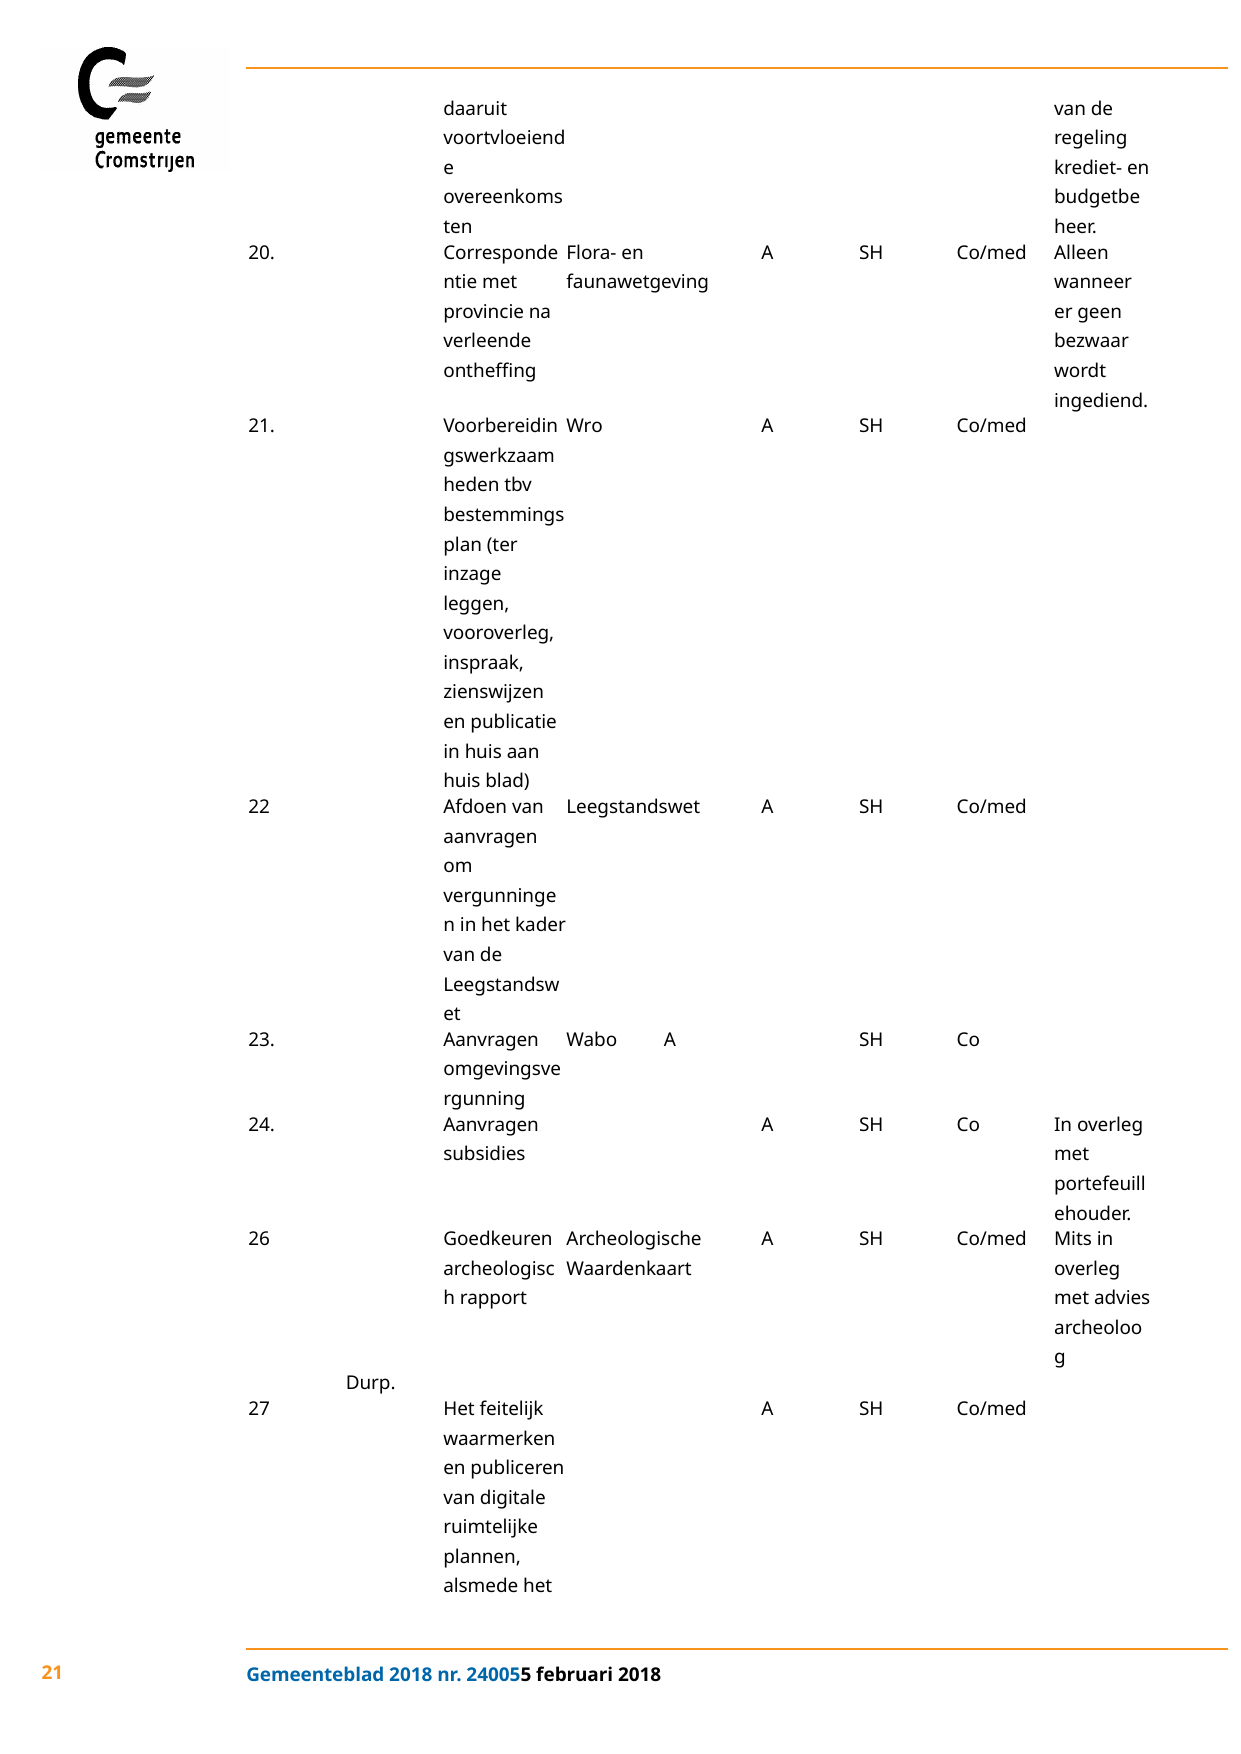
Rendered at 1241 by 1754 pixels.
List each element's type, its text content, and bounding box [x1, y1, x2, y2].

table_cell 24. [248, 1111, 346, 1225]
table_cell Correspondentie met provincie na verleende ontheffing [443, 239, 566, 412]
table_cell 20. [248, 239, 346, 412]
table_cell [443, 1370, 566, 1395]
table_cell A [761, 239, 859, 412]
table_cell A [761, 1111, 859, 1225]
table_cell 27 [248, 1395, 346, 1598]
table_cell Mits in overleg met advies archeoloog [1054, 1225, 1152, 1369]
table_cell A [761, 793, 859, 1026]
table_cell Co/med [956, 413, 1054, 793]
table_cell 23. [248, 1026, 346, 1111]
table_cell [956, 1370, 1054, 1395]
table_cell SH [859, 1225, 956, 1369]
table_cell [346, 95, 443, 239]
table_cell SH [859, 239, 956, 412]
table_cell Alleen wanneer er geen bezwaar wordt ingediend. [1054, 239, 1152, 412]
table_cell [248, 1370, 346, 1395]
table_cell [1054, 1026, 1152, 1111]
table_cell [346, 1395, 443, 1598]
table_cell [566, 1370, 761, 1395]
table_cell Leegstandswet [566, 793, 761, 1026]
table_cell Co [956, 1111, 1054, 1225]
table_cell [761, 1370, 859, 1395]
table_cell van de regeling krediet- en budgetbeheer. [1054, 95, 1152, 239]
table_cell SH [859, 1026, 956, 1111]
table_cell Voorbereidingswerkzaamheden tbv bestemmingsplan (ter inzage leggen, vooroverleg, inspraak, zienswijzen en publicatie in huis aan huis blad) [443, 413, 566, 793]
table_cell Co/med [956, 239, 1054, 412]
table_cell [859, 95, 956, 239]
table_cell [346, 239, 443, 412]
table_cell [859, 1370, 956, 1395]
table_cell [248, 95, 346, 239]
table_cell SH [859, 793, 956, 1026]
table_cell A [664, 1026, 859, 1111]
table_cell [1054, 413, 1152, 793]
table_cell [1054, 793, 1152, 1026]
table_cell Afdoen van aanvragen om vergunningen in het kader van de Leegstandswet [443, 793, 566, 1026]
table_cell [346, 1225, 443, 1369]
table_cell [1054, 1370, 1152, 1395]
table_cell Co/med [956, 793, 1054, 1026]
table_cell Wabo [566, 1026, 664, 1111]
table_cell SH [859, 413, 956, 793]
table_cell [566, 1395, 761, 1598]
table_cell A [761, 413, 859, 793]
table_cell [956, 95, 1054, 239]
table_cell SH [859, 1395, 956, 1598]
table_cell Aanvragen omgevingsvergunning [443, 1026, 566, 1111]
picture [41, 47, 231, 172]
table_cell daaruit voortvloeiende overeenkomsten [443, 95, 566, 239]
table_cell [346, 1111, 443, 1225]
table_cell 26 [248, 1225, 346, 1369]
table_cell In overleg met portefeuillehouder. [1054, 1111, 1152, 1225]
table_cell [566, 1111, 761, 1225]
table_cell [346, 1026, 443, 1111]
table_cell Aanvragen subsidies [443, 1111, 566, 1225]
table_cell [346, 413, 443, 793]
table_cell 21. [248, 413, 346, 793]
table_cell Wro [566, 413, 761, 793]
table_cell SH [859, 1111, 956, 1225]
table_cell A [761, 1225, 859, 1369]
table_cell [346, 793, 443, 1026]
table_cell 22 [248, 793, 346, 1026]
table_cell Co/med [956, 1225, 1054, 1369]
table_cell [761, 95, 859, 239]
table_cell Goedkeuren archeologisch rapport [443, 1225, 566, 1369]
table_cell Co [956, 1026, 1054, 1111]
table_cell A [761, 1395, 859, 1598]
table_cell [1054, 1395, 1152, 1598]
table_cell Het feitelijk waarmerken en publiceren van digitale ruimtelijke plannen, alsmede het [443, 1395, 566, 1598]
table_cell [566, 95, 761, 239]
table_cell Archeologische Waardenkaart [566, 1225, 761, 1369]
table_cell Flora- en faunawetgeving [566, 239, 761, 412]
table_cell Co/med [956, 1395, 1054, 1598]
table_cell Durp. [346, 1370, 443, 1395]
